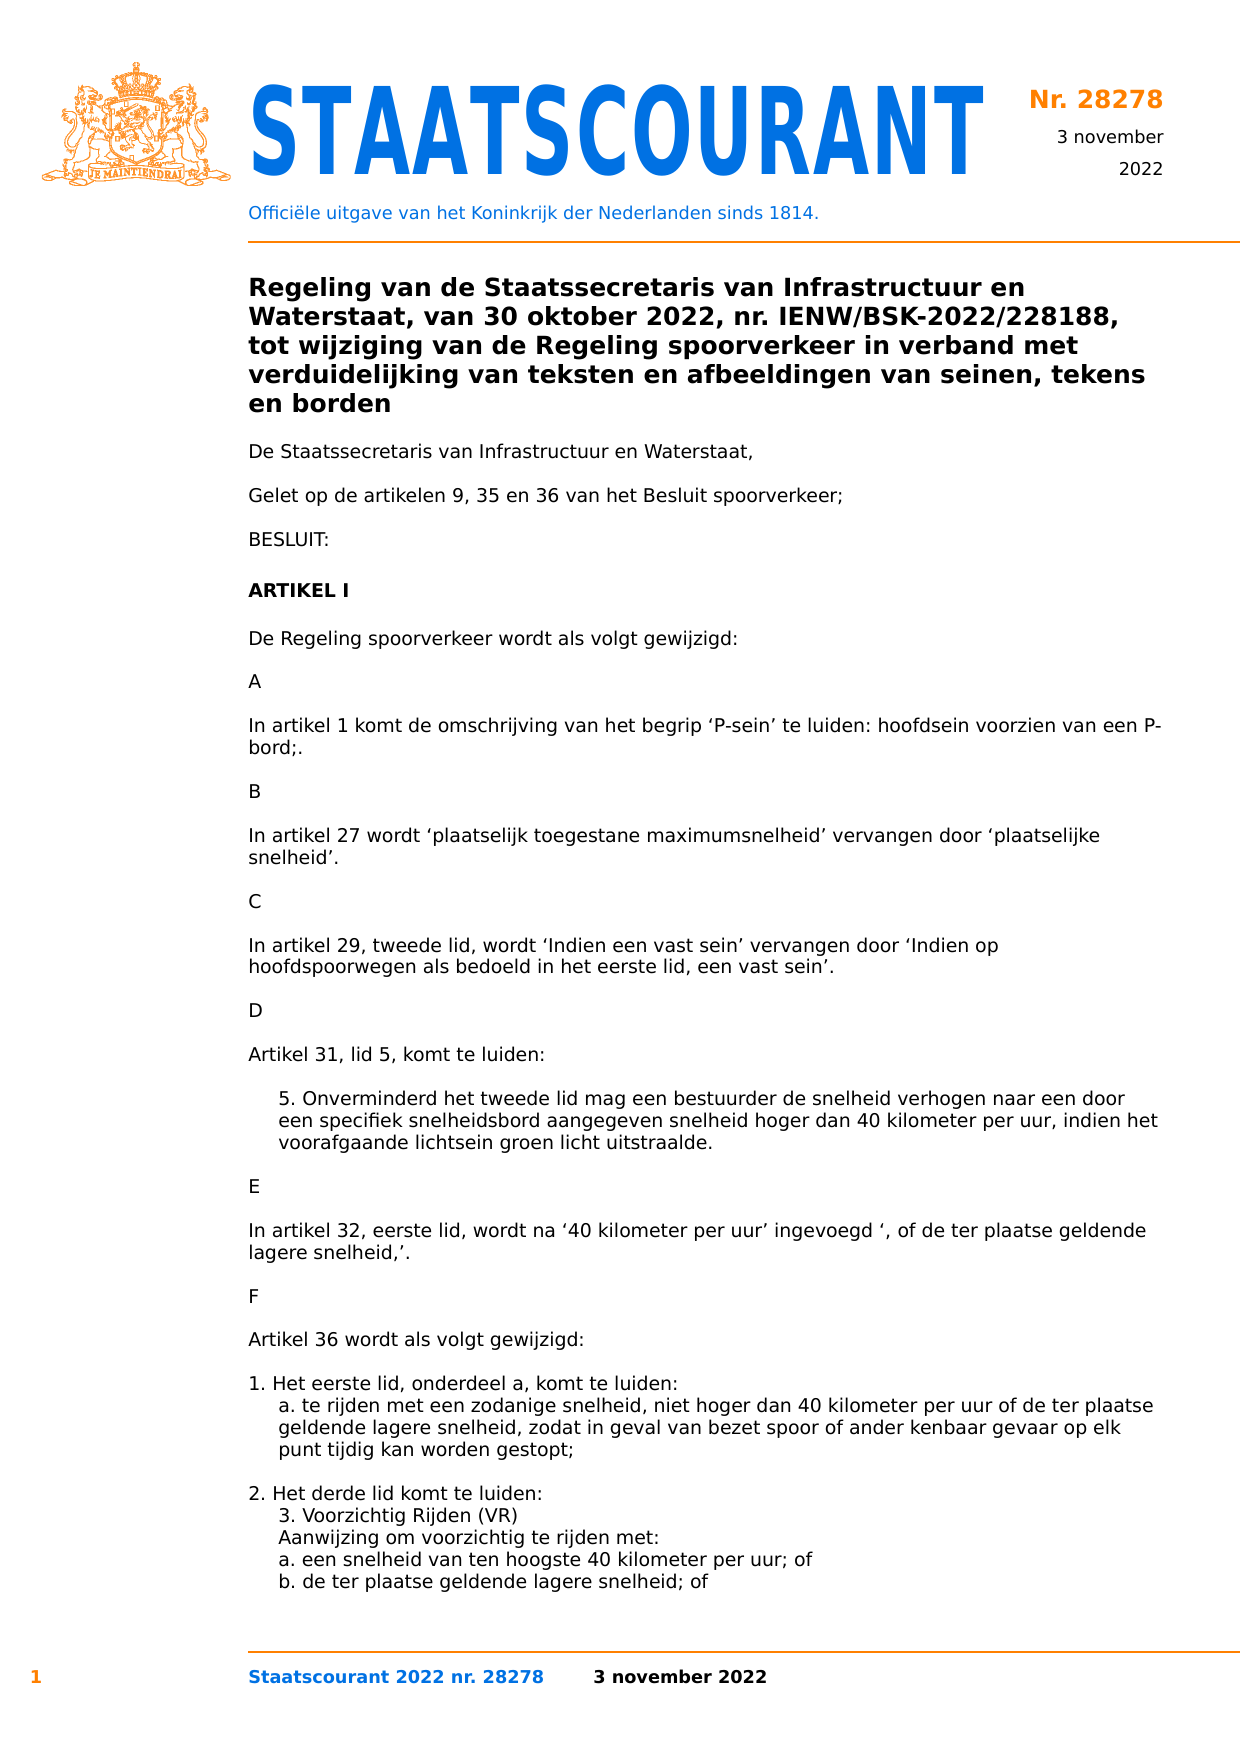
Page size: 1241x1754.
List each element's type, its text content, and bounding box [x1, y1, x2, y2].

picture [41, 62, 231, 186]
text Aanwijzing om voorzichtig te rijden met: [278, 1527, 1163, 1549]
text Artikel 36 wordt als volgt gewijzigd: [248, 1329, 1163, 1351]
table_header STAATSCOURANT [248, 62, 998, 203]
text Gelet op de artikelen 9, 35 en 36 van het Besluit spoorverkeer; [248, 484, 1163, 507]
text E [248, 1176, 1163, 1198]
text BESLUIT: [248, 528, 1163, 550]
table_header Nr. 28278 [998, 62, 1240, 121]
text C [248, 891, 1163, 913]
text a. te rijden met een zodanige snelheid, niet hoger dan 40 kilometer per uur of de ter plaatse geldende lagere snelheid, zodat in geval van bezet spoor of ander kenbaar gevaar op elk punt tijdig kan worden gestopt; [278, 1395, 1163, 1461]
text F [248, 1286, 1163, 1307]
text In artikel 29, tweede lid, wordt ‘Indien een vast sein’ vervangen door ‘Indien op hoofdspoorwegen als bedoeld in het eerste lid, een vast sein’. [248, 934, 1163, 978]
text Artikel 31, lid 5, komt te luiden: [248, 1044, 1163, 1066]
text 2. Het derde lid komt te luiden: [248, 1483, 1163, 1505]
text B [248, 781, 1163, 803]
table_cell Officiële uitgave van het Koninkrijk der Nederlanden sinds 1814. [248, 203, 1240, 241]
table_header [25, 62, 248, 241]
text b. de ter plaatse geldende lagere snelheid; of [278, 1571, 1163, 1593]
text D [248, 1000, 1163, 1022]
table_cell 2022 [998, 153, 1240, 203]
subtitle Regeling van de Staatssecretaris van Infrastructuur en Waterstaat, van 30 oktober 2022, nr. IENW/BSK-2022/228188, tot wijziging van de Regeling spoorverkeer in verband met verduidelijking van teksten en afbeeldingen van seinen, tekens en borden [248, 273, 1163, 419]
text 5. Onverminderd het tweede lid mag een bestuurder de snelheid verhogen naar een door een specifiek snelheidsbord aangegeven snelheid hoger dan 40 kilometer per uur, indien het voorafgaande lichtsein groen licht uitstraalde. [278, 1088, 1163, 1154]
text De Regeling spoorverkeer wordt als volgt gewijzigd: [248, 627, 1163, 649]
text In artikel 27 wordt ‘plaatselijk toegestane maximumsnelheid’ vervangen door ‘plaatselijke snelheid’. [248, 825, 1163, 869]
text 1. Het eerste lid, onderdeel a, komt te luiden: [248, 1373, 1163, 1395]
text a. een snelheid van ten hoogste 40 kilometer per uur; of [278, 1549, 1163, 1571]
text In artikel 1 komt de omschrijving van het begrip ‘P-sein’ te luiden: hoofdsein voorzien van een P-bord;. [248, 715, 1163, 759]
text 3. Voorzichtig Rijden (VR) [278, 1505, 1163, 1527]
subtitle ARTIKEL I [248, 580, 1163, 602]
text A [248, 671, 1163, 693]
table_cell 3 november [998, 121, 1240, 153]
text In artikel 32, eerste lid, wordt na ‘40 kilometer per uur’ ingevoegd ‘, of de ter plaatse geldende lagere snelheid,’. [248, 1220, 1163, 1264]
text De Staatssecretaris van Infrastructuur en Waterstaat, [248, 441, 1163, 463]
